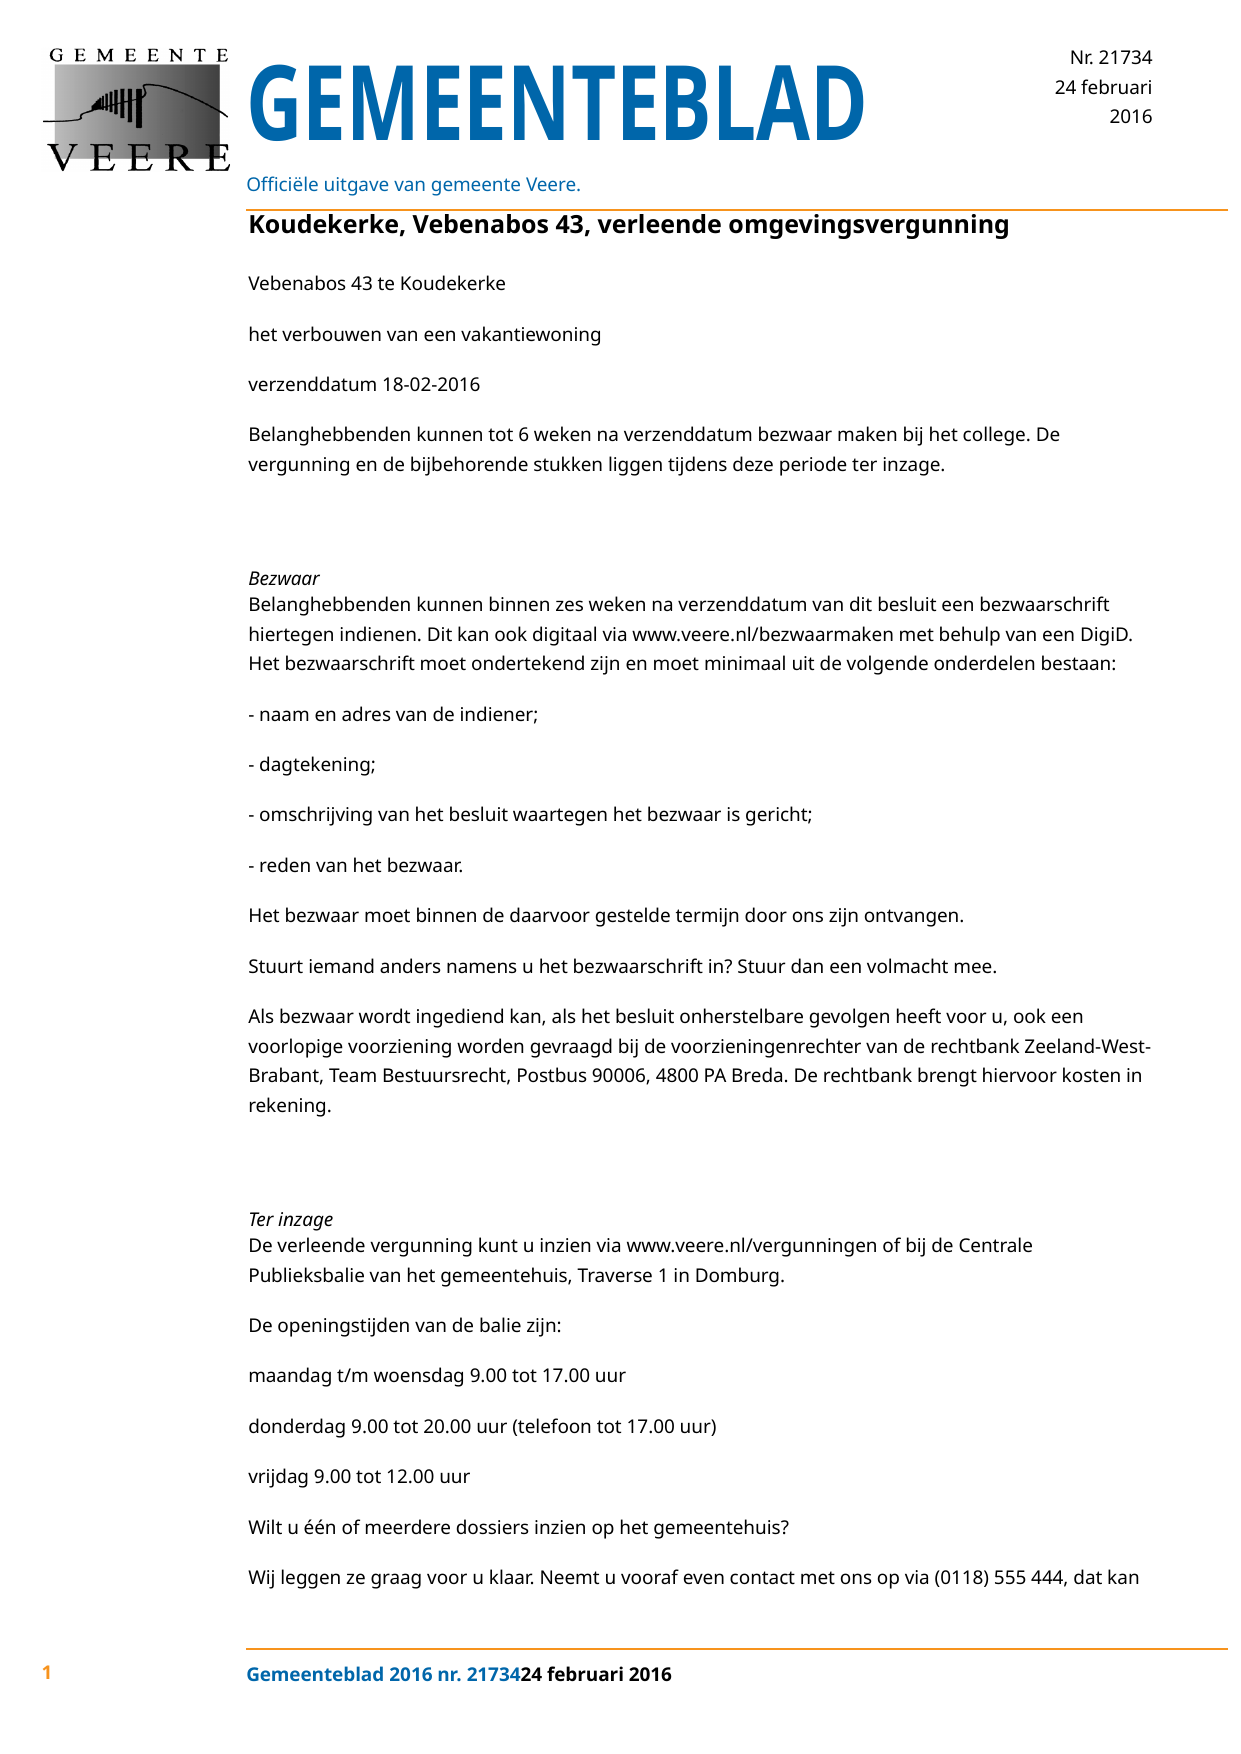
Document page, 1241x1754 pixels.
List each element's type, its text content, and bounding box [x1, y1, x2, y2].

text vrijdag 9.00 tot 12.00 uur [248, 1463, 1152, 1489]
text De openingstijden van de balie zijn: [248, 1312, 1152, 1338]
text - dagtekening; [248, 751, 1152, 777]
text Belanghebbenden kunnen binnen zes weken na verzenddatum van dit besluit een bezwaarschrift hiertegen indienen. Dit kan ook digitaal via www.veere.nl/bezwaarmaken met behulp van een DigiD. Het bezwaarschrift moet ondertekend zijn en moet minimaal uit de volgende onderdelen bestaan: [248, 591, 1152, 676]
text Vebenabos 43 te Koudekerke [248, 270, 1152, 296]
text Het bezwaar moet binnen de daarvoor gestelde termijn door ons zijn ontvangen. [248, 902, 1152, 928]
text Ter inzage [248, 1206, 1152, 1232]
text Als bezwaar wordt ingediend kan, als het besluit onherstelbare gevolgen heeft voor u, ook een voorlopige voorziening worden gevraagd bij de voorzieningenrechter van de rechtbank Zeeland-West-Brabant, Team Bestuursrecht, Postbus 90006, 4800 PA Breda. De rechtbank brengt hiervoor kosten in rekening. [248, 1003, 1152, 1118]
text verzenddatum 18-02-2016 [248, 371, 1152, 397]
text maandag t/m woensdag 9.00 tot 17.00 uur [248, 1363, 1152, 1388]
text Stuurt iemand anders namens u het bezwaarschrift in? Stuur dan een volmacht mee. [248, 953, 1152, 979]
text Wij leggen ze graag voor u klaar. Neemt u vooraf even contact met ons op via (0118) 555 444, dat kan [248, 1564, 1152, 1590]
text - naam en adres van de indiener; [248, 701, 1152, 727]
text donderdag 9.00 tot 20.00 uur (telefoon tot 17.00 uur) [248, 1413, 1152, 1439]
text het verbouwen van een vakantiewoning [248, 321, 1152, 346]
text Belanghebbenden kunnen tot 6 weken na verzenddatum bezwaar maken bij het college. De vergunning en de bijbehorende stukken liggen tijdens deze periode ter inzage. [248, 422, 1152, 477]
picture [41, 47, 231, 172]
text - omschrijving van het besluit waartegen het bezwaar is gericht; [248, 802, 1152, 827]
text Bezwaar [248, 566, 1152, 591]
text Koudekerke, Vebenabos 43, verleende omgevingsvergunning [248, 211, 1152, 241]
text Wilt u één of meerdere dossiers inzien op het gemeentehuis? [248, 1514, 1152, 1539]
text - reden van het bezwaar. [248, 852, 1152, 878]
text De verleende vergunning kunt u inzien via www.veere.nl/vergunningen of bij de Centrale Publieksbalie van het gemeentehuis, Traverse 1 in Domburg. [248, 1232, 1152, 1287]
